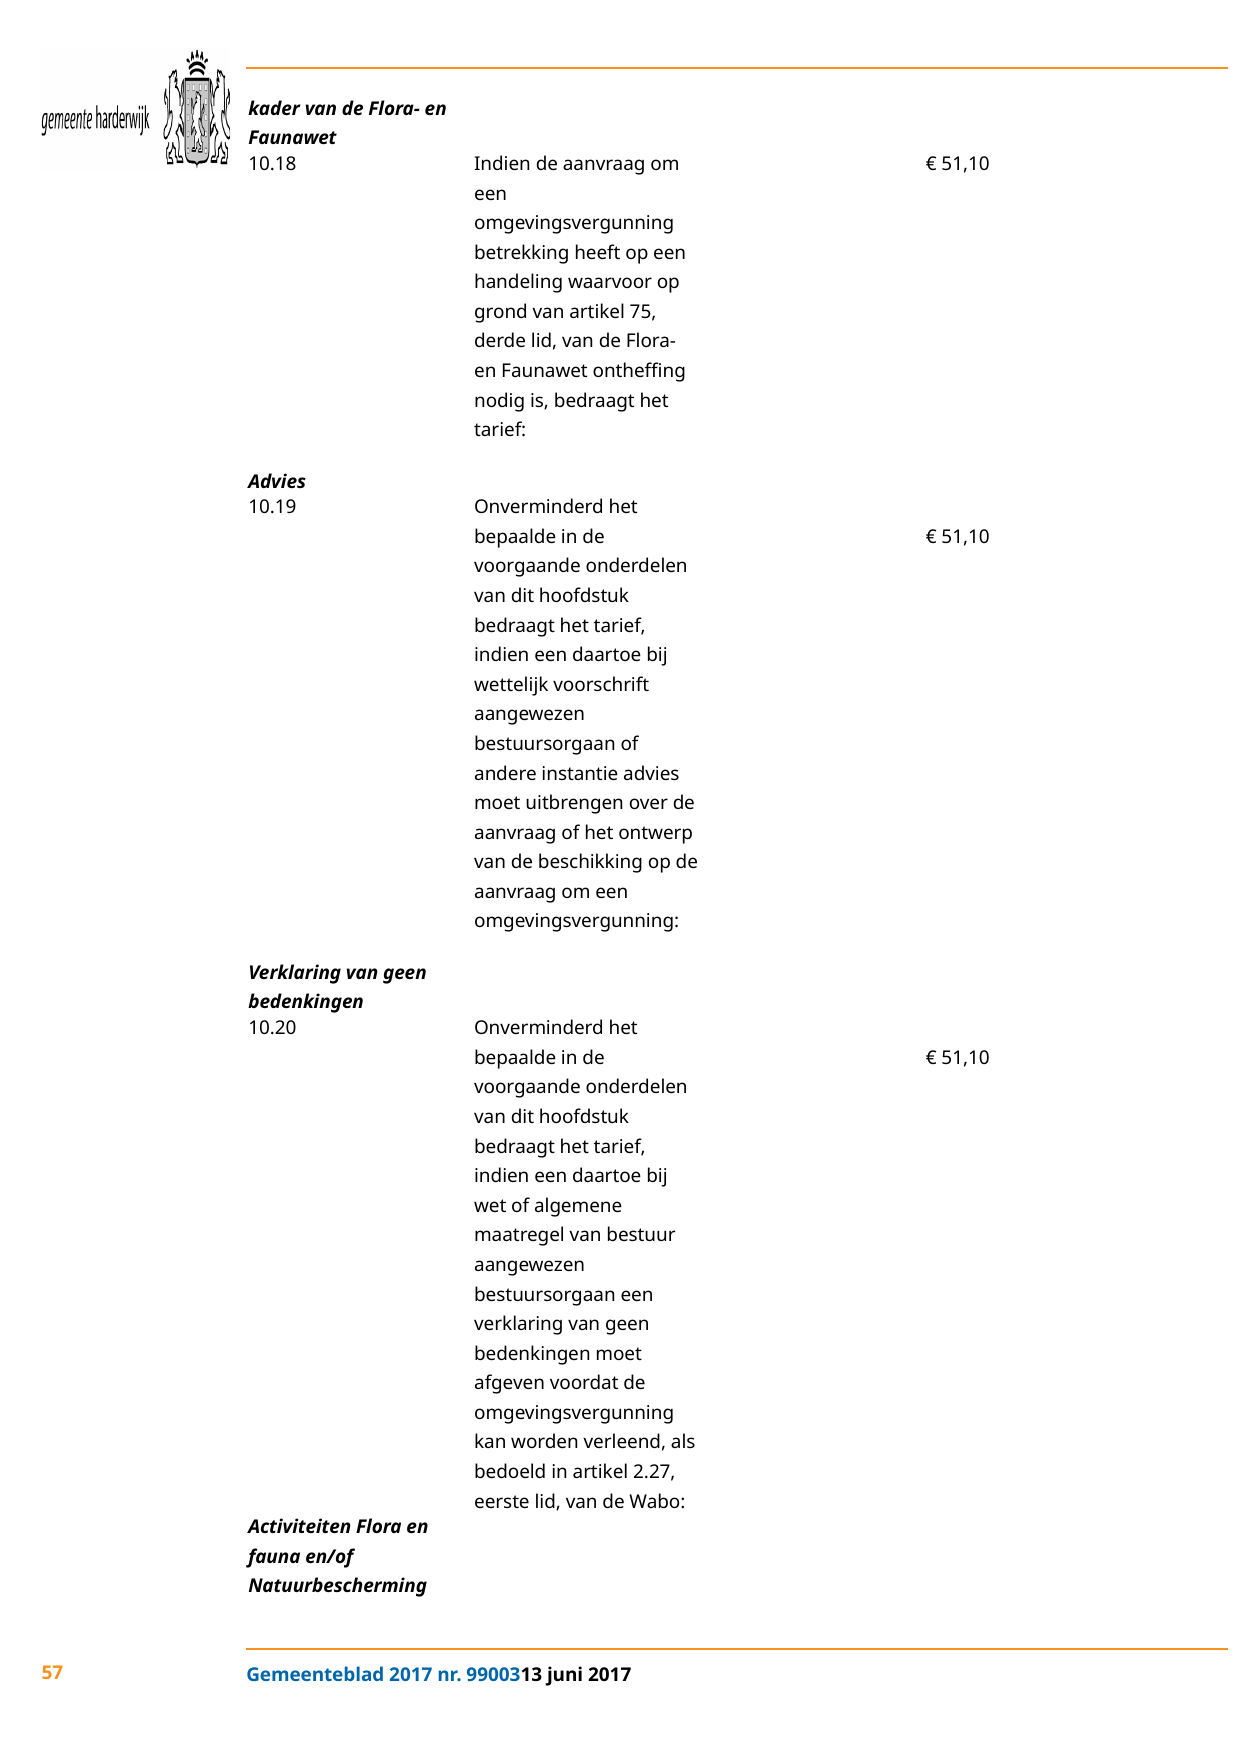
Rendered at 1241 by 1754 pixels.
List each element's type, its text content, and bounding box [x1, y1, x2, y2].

table_cell [474, 95, 700, 150]
table_cell 10.18 [248, 150, 474, 442]
table_cell [700, 95, 926, 150]
table_cell [700, 1015, 926, 1513]
table_cell [700, 959, 926, 1014]
table_cell [926, 959, 1152, 1014]
table_cell [248, 934, 474, 959]
table_cell 10.19 [248, 494, 474, 933]
table_cell [700, 934, 926, 959]
table_cell [474, 442, 700, 468]
table_cell [700, 494, 926, 933]
table_cell € 51,10 [926, 494, 1152, 933]
table_cell € 51,10 [926, 150, 1152, 442]
table_cell [700, 150, 926, 442]
table_cell [700, 468, 926, 493]
table_cell 10.20 [248, 1015, 474, 1513]
table_cell Verklaring van geen bedenkingen [248, 959, 474, 1014]
table_cell [926, 95, 1152, 150]
table_cell [926, 1514, 1152, 1598]
table_cell Onverminderd het bepaalde in de voorgaande onderdelen van dit hoofdstuk bedraagt het tarief, indien een daartoe bij wet of algemene maatregel van bestuur aangewezen bestuursorgaan een verklaring van geen bedenkingen moet afgeven voordat de omgevingsvergunning kan worden verleend, als bedoeld in artikel 2.27, eerste lid, van de Wabo: [474, 1015, 700, 1513]
table_cell [474, 934, 700, 959]
table_cell [700, 442, 926, 468]
table_cell kader van de Flora- en Faunawet [248, 95, 474, 150]
table_cell Indien de aanvraag om een omgevingsvergunning betrekking heeft op een handeling waarvoor op grond van artikel 75, derde lid, van de Flora- en Faunawet ontheffing nodig is, bedraagt het tarief: [474, 150, 700, 442]
picture [41, 47, 231, 172]
table_cell Advies [248, 468, 474, 493]
table_cell [474, 468, 700, 493]
table_cell € 51,10 [926, 1015, 1152, 1513]
table_cell [474, 959, 700, 1014]
table_cell [474, 1514, 700, 1598]
table_cell [248, 442, 474, 468]
table_cell [926, 468, 1152, 493]
table_cell Onverminderd het bepaalde in de voorgaande onderdelen van dit hoofdstuk bedraagt het tarief, indien een daartoe bij wettelijk voorschrift aangewezen bestuursorgaan of andere instantie advies moet uitbrengen over de aanvraag of het ontwerp van de beschikking op de aanvraag om een omgevingsvergunning: [474, 494, 700, 933]
table_cell [700, 1514, 926, 1598]
table_cell Activiteiten Flora en fauna en/of Natuurbescherming [248, 1514, 474, 1598]
table_cell [926, 442, 1152, 468]
table_cell [926, 934, 1152, 959]
